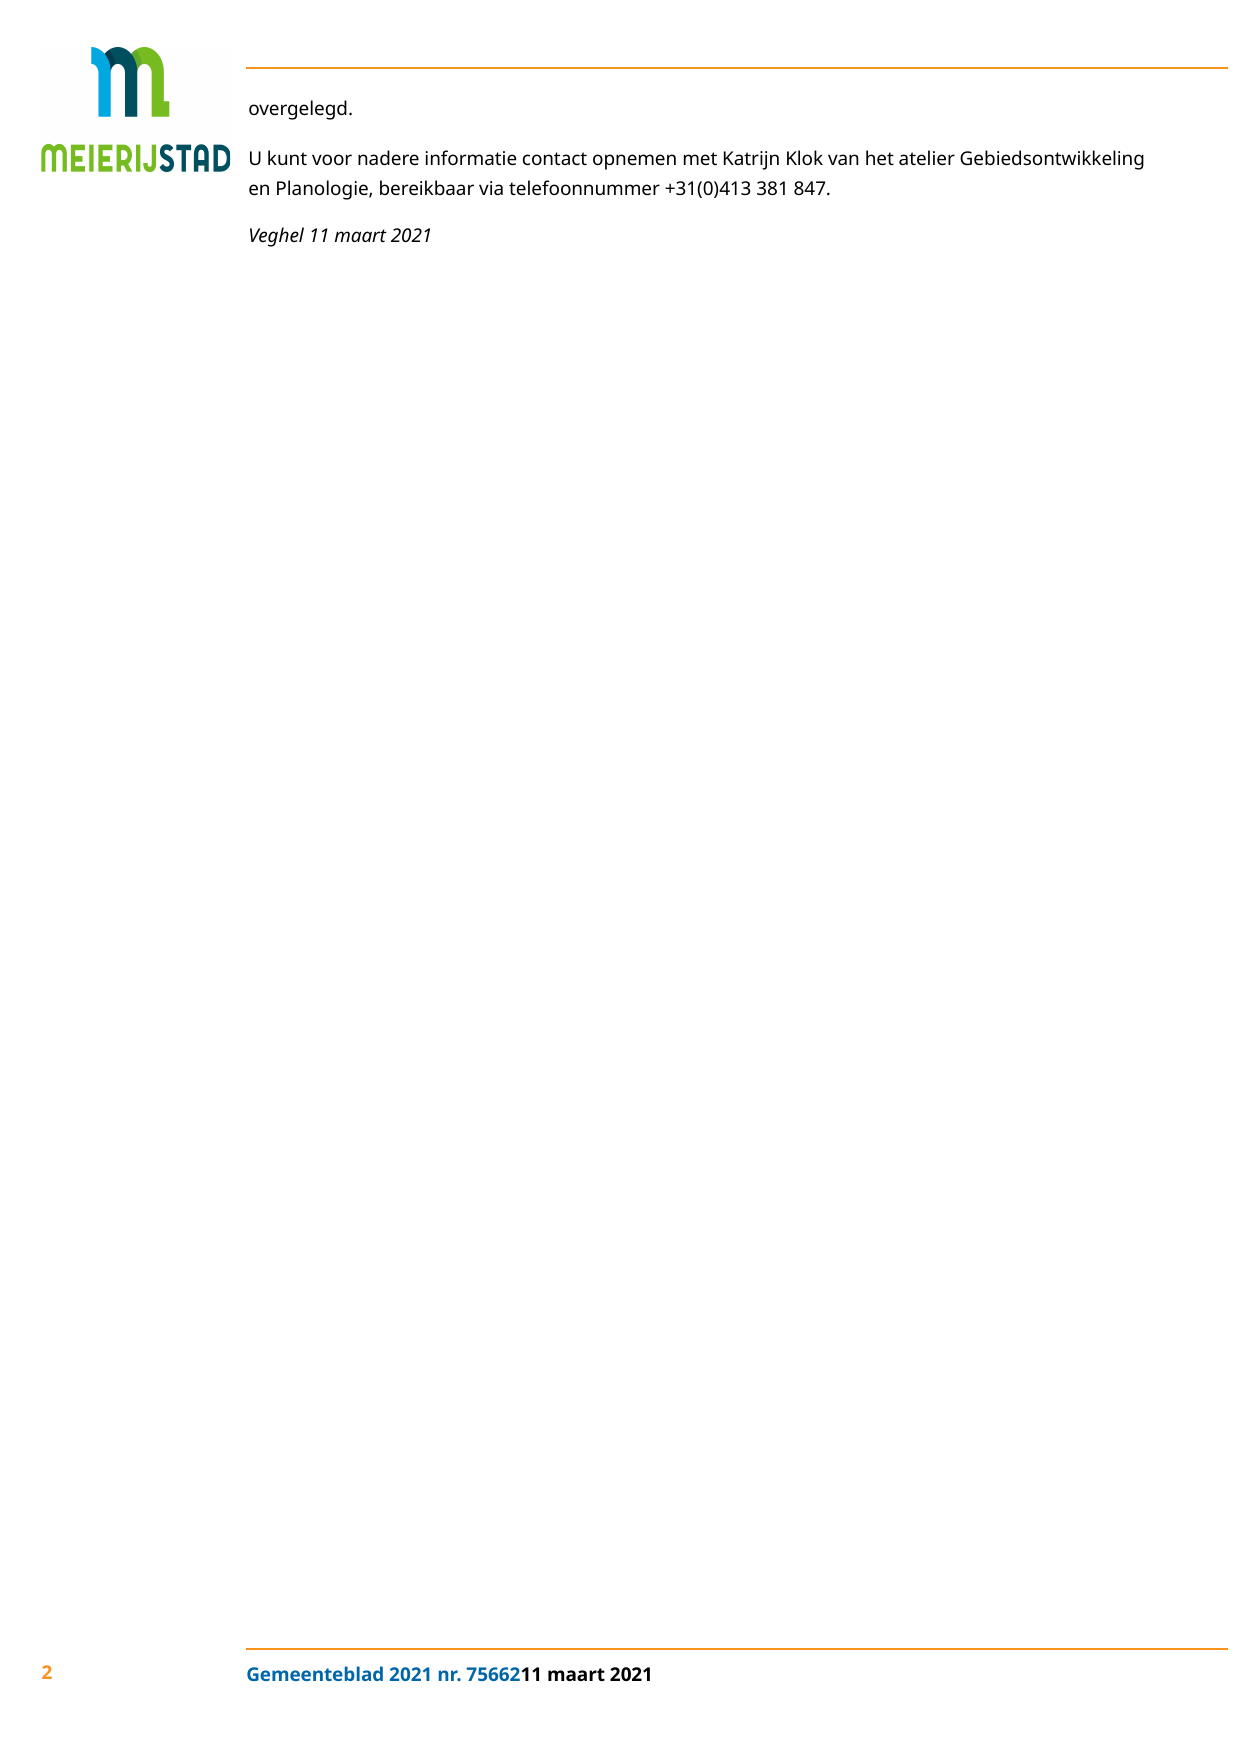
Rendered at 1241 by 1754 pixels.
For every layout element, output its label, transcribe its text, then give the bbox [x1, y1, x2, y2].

text overgelegd. [248, 95, 1152, 121]
picture [41, 47, 231, 172]
text Veghel 11 maart 2021 [248, 223, 1152, 248]
text U kunt voor nadere informatie contact opnemen met Katrijn Klok van het atelier Gebiedsontwikkeling en Planologie, bereikbaar via telefoonnummer +31(0)413 381 847. [248, 145, 1152, 201]
